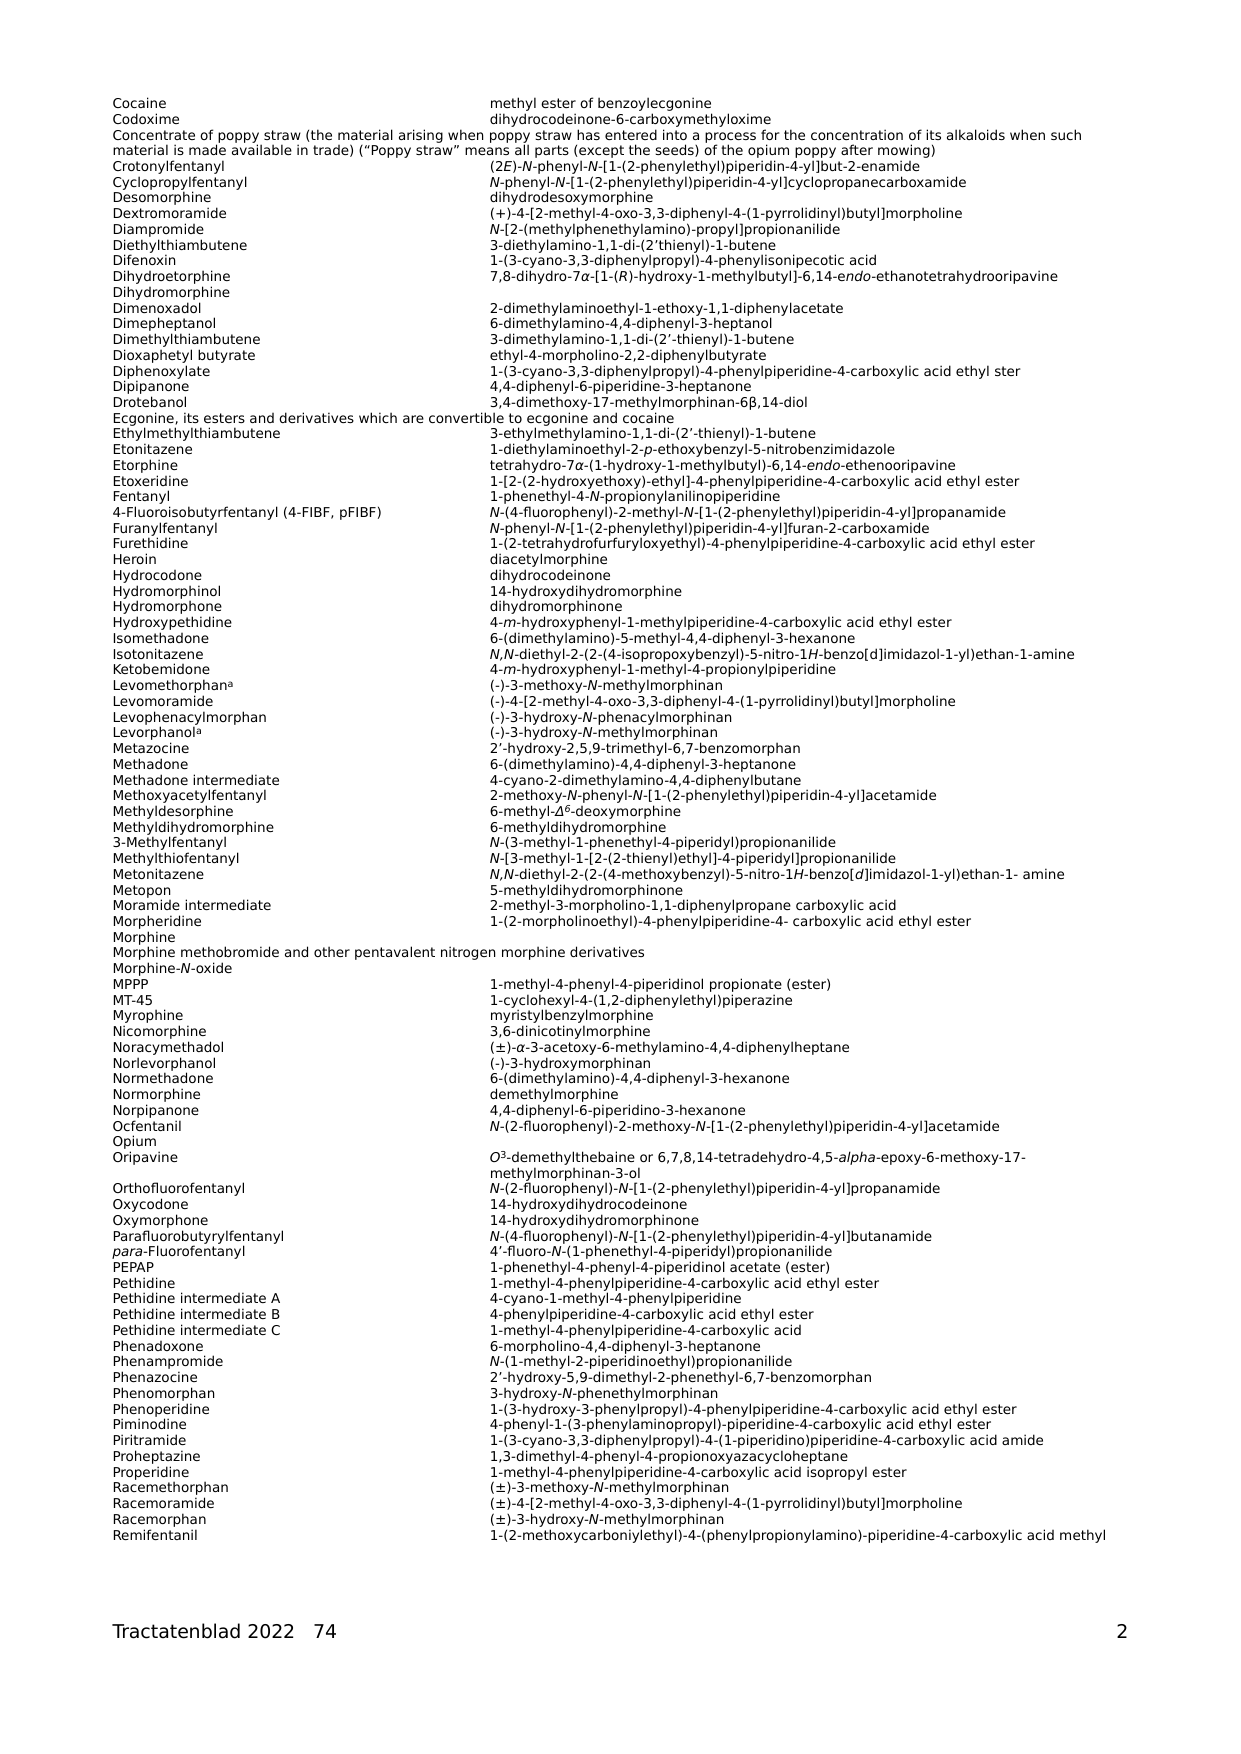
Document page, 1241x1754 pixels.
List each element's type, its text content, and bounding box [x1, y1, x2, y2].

table_cell Ketobemidone [112, 662, 483, 678]
table_cell 1-(2-morpholinoethyl)-4-phenylpiperidine-4- carboxylic acid ethyl ester [484, 914, 1128, 929]
table_cell Racemethorphan [112, 1480, 483, 1496]
table_cell methyl ester of benzoylecgonine [484, 96, 1128, 112]
table_cell 3-hydroxy-N-phenethylmorphinan [484, 1386, 1128, 1401]
table_cell 4-m-hydroxyphenyl-1-methylpiperidine-4-carboxylic acid ethyl ester [484, 615, 1128, 631]
table_cell 7,8-dihydro-7α-[1-(R)-hydroxy-1-methylbutyl]-6,14-endo-ethanotetrahydrooripavine [484, 269, 1128, 285]
table_cell 1-phenethyl-4-phenyl-4-piperidinol acetate (ester) [484, 1260, 1128, 1276]
table_cell Metopon [112, 883, 483, 898]
table_cell Metazocine [112, 741, 483, 757]
table_cell Methoxyacetylfentanyl [112, 788, 483, 804]
table_cell O3-demethylthebaine or 6,7,8,14-tetradehydro-4,5-alpha-epoxy-6-methoxy-17-methylmorphinan-3-ol [484, 1150, 1128, 1181]
table_cell N-(3-methyl-1-phenethyl-4-piperidyl)propionanilide [484, 835, 1128, 851]
table_cell Methadone [112, 757, 483, 772]
table_cell Levorphanola [112, 725, 483, 741]
table_cell Morpheridine [112, 914, 483, 929]
table_cell 1-[2-(2-hydroxyethoxy)-ethyl]-4-phenylpiperidine-4-carboxylic acid ethyl ester [484, 474, 1128, 489]
table_cell para-Fluorofentanyl [112, 1244, 483, 1260]
table_cell ethyl-4-morpholino-2,2-diphenylbutyrate [484, 348, 1128, 363]
table_cell 4’-fluoro-N-(1-phenethyl-4-piperidyl)propionanilide [484, 1244, 1128, 1260]
table_cell 4-cyano-2-dimethylamino-4,4-diphenylbutane [484, 772, 1128, 788]
table_cell Piminodine [112, 1417, 483, 1433]
table_cell PEPAP [112, 1260, 483, 1276]
table_cell Fentanyl [112, 489, 483, 505]
table_cell 1-(3-hydroxy-3-phenylpropyl)-4-phenylpiperidine-4-carboxylic acid ethyl ester [484, 1401, 1128, 1417]
table_cell Phenadoxone [112, 1339, 483, 1354]
table_cell Ecgonine, its esters and derivatives which are convertible to ecgonine and cocaine [112, 411, 1128, 426]
table_cell Dimethylthiambutene [112, 332, 483, 348]
table_cell 4,4-diphenyl-6-piperidino-3-hexanone [484, 1103, 1128, 1118]
table_cell Diethylthiambutene [112, 238, 483, 253]
table_cell Diphenoxylate [112, 363, 483, 379]
table_cell Hydromorphinol [112, 584, 483, 599]
table_cell 2’-hydroxy-2,5,9-trimethyl-6,7-benzomorphan [484, 741, 1128, 757]
table_cell (±)-4-[2-methyl-4-oxo-3,3-diphenyl-4-(1-pyrrolidinyl)butyl]morpholine [484, 1496, 1128, 1512]
table_cell Oxymorphone [112, 1213, 483, 1228]
table_cell N-[2-(methylphenethylamino)-propyl]propionanilide [484, 222, 1128, 237]
table_cell (±)-α-3-acetoxy-6-methylamino-4,4-diphenylheptane [484, 1040, 1128, 1055]
table_cell 6-methyldihydromorphine [484, 820, 1128, 835]
table_cell Pethidine intermediate B [112, 1307, 483, 1323]
table_cell dihydromorphinone [484, 599, 1128, 615]
table_cell Isotonitazene [112, 646, 483, 662]
table_cell N-(2-fluorophenyl)-2-methoxy-N-[1-(2-phenylethyl)piperidin-4-yl]acetamide [484, 1118, 1128, 1134]
table_cell Phenomorphan [112, 1386, 483, 1401]
table_cell Dimenoxadol [112, 300, 483, 316]
table_cell 1-methyl-4-phenyl-4-piperidinol propionate (ester) [484, 977, 1128, 992]
table_cell 1,3-dimethyl-4-phenyl-4-propionoxyazacycloheptane [484, 1449, 1128, 1464]
table_cell dihydrodesoxymorphine [484, 190, 1128, 206]
table_cell demethylmorphine [484, 1087, 1128, 1103]
table_cell Oxycodone [112, 1197, 483, 1213]
table_cell Morphine-N-oxide [112, 961, 1128, 977]
table_cell 1-(3-cyano-3,3-diphenylpropyl)-4-phenylpiperidine-4-carboxylic acid ethyl ster [484, 363, 1128, 379]
table_cell 3-dimethylamino-1,1-di-(2’-thienyl)-1-butene [484, 332, 1128, 348]
table_cell N-phenyl-N-[1-(2-phenylethyl)piperidin-4-yl]furan-2-carboxamide [484, 521, 1128, 536]
table_cell Concentrate of poppy straw (the material arising when poppy straw has entered into a process for the concentration of its alkaloids when such material is made available in trade) (“Poppy straw” means all parts (except the seeds) of the opium poppy after mowing) [112, 128, 1128, 159]
table_cell N-(4-fluorophenyl)-N-[1-(2-phenylethyl)piperidin-4-yl]butanamide [484, 1229, 1128, 1244]
table_cell Norlevorphanol [112, 1055, 483, 1071]
table_cell dihydrocodeinone-6-carboxymethyloxime [484, 112, 1128, 127]
table_cell 1-(2-tetrahydrofurfuryloxyethyl)-4-phenylpiperidine-4-carboxylic acid ethyl ester [484, 536, 1128, 552]
table_cell Desomorphine [112, 190, 483, 206]
table_cell Pethidine [112, 1276, 483, 1291]
table_cell N,N-diethyl-2-(2-(4-isopropoxybenzyl)-5-nitro-1H-benzo[d]imidazol-1-yl)ethan-1-amine [484, 646, 1128, 662]
table_cell Normethadone [112, 1071, 483, 1087]
table_cell Remifentanil [112, 1527, 483, 1543]
table_cell [484, 930, 1128, 945]
table_cell Properidine [112, 1464, 483, 1480]
table_cell 3,6-dinicotinylmorphine [484, 1024, 1128, 1040]
table_cell [484, 285, 1128, 300]
table_cell Hydroxypethidine [112, 615, 483, 631]
table_cell 6-(dimethylamino)-4,4-diphenyl-3-hexanone [484, 1071, 1128, 1087]
table_cell Etonitazene [112, 442, 483, 458]
table_cell (-)-3-hydroxymorphinan [484, 1055, 1128, 1071]
table_cell 5-methyldihydromorphinone [484, 883, 1128, 898]
table_cell 6-methyl-Δ6-deoxymorphine [484, 804, 1128, 819]
table_cell Cocaine [112, 96, 483, 112]
table_cell Etoxeridine [112, 474, 483, 489]
table_cell (±)-3-hydroxy-N-methylmorphinan [484, 1512, 1128, 1527]
table_cell Phenoperidine [112, 1401, 483, 1417]
table_cell N-(2-fluorophenyl)-N-[1-(2-phenylethyl)piperidin-4-yl]propanamide [484, 1181, 1128, 1197]
table_cell Piritramide [112, 1433, 483, 1449]
table_cell Ethylmethylthiambutene [112, 426, 483, 442]
table_cell Difenoxin [112, 253, 483, 269]
table_cell Oripavine [112, 1150, 483, 1181]
table_cell (-)-3-hydroxy-N-methylmorphinan [484, 725, 1128, 741]
table_cell Drotebanol [112, 395, 483, 411]
table_cell Opium [112, 1134, 483, 1150]
table_cell Dihydroetorphine [112, 269, 483, 285]
table_cell 1-cyclohexyl-4-(1,2-diphenylethyl)piperazine [484, 993, 1128, 1008]
table_cell Methadone intermediate [112, 772, 483, 788]
table_cell (±)-3-methoxy-N-methylmorphinan [484, 1480, 1128, 1496]
table_cell 14-hydroxydihydromorphine [484, 584, 1128, 599]
table_cell 4-phenyl-1-(3-phenylaminopropyl)-piperidine-4-carboxylic acid ethyl ester [484, 1417, 1128, 1433]
table_cell 4-phenylpiperidine-4-carboxylic acid ethyl ester [484, 1307, 1128, 1323]
table_cell Methyldesorphine [112, 804, 483, 819]
table_cell 3-Methylfentanyl [112, 835, 483, 851]
table_cell tetrahydro-7α-(1-hydroxy-1-methylbutyl)-6,14-endo-ethenooripavine [484, 458, 1128, 473]
table_cell 1-diethylaminoethyl-2-p-ethoxybenzyl-5-nitrobenzimidazole [484, 442, 1128, 458]
table_cell Parafluorobutyrylfentanyl [112, 1229, 483, 1244]
table_cell 1-(3-cyano-3,3-diphenylpropyl)-4-(1-piperidino)piperidine-4-carboxylic acid amide [484, 1433, 1128, 1449]
table_cell 2-methoxy-N-phenyl-N-[1-(2-phenylethyl)piperidin-4-yl]acetamide [484, 788, 1128, 804]
table_cell Crotonylfentanyl [112, 159, 483, 174]
table_cell 1-methyl-4-phenylpiperidine-4-carboxylic acid ethyl ester [484, 1276, 1128, 1291]
table_cell Noracymethadol [112, 1040, 483, 1055]
table_cell dihydrocodeinone [484, 568, 1128, 583]
table_cell Furethidine [112, 536, 483, 552]
table_cell N-(4-fluorophenyl)-2-methyl-N-[1-(2-phenylethyl)piperidin-4-yl]propanamide [484, 505, 1128, 521]
table_cell Hydrocodone [112, 568, 483, 583]
table_cell Hydromorphone [112, 599, 483, 615]
table_cell Proheptazine [112, 1449, 483, 1464]
table_cell 4-m-hydroxyphenyl-1-methyl-4-propionylpiperidine [484, 662, 1128, 678]
table_cell Nicomorphine [112, 1024, 483, 1040]
table_cell Levomoramide [112, 694, 483, 709]
table_cell Pethidine intermediate A [112, 1291, 483, 1307]
table_cell 4-Fluoroisobutyrfentanyl (4-FIBF, pFIBF) [112, 505, 483, 521]
table_cell Levomethorphana [112, 678, 483, 694]
table_cell 14-hydroxydihydromorphinone [484, 1213, 1128, 1228]
table_cell MPPP [112, 977, 483, 992]
table_cell 1-methyl-4-phenylpiperidine-4-carboxylic acid [484, 1323, 1128, 1338]
table_cell 3-diethylamino-1,1-di-(2’thienyl)-1-butene [484, 238, 1128, 253]
table_cell N-[3-methyl-1-[2-(2-thienyl)ethyl]-4-piperidyl]propionanilide [484, 851, 1128, 867]
table_cell 6-dimethylamino-4,4-diphenyl-3-heptanol [484, 316, 1128, 332]
table_cell Racemorphan [112, 1512, 483, 1527]
table_cell Pethidine intermediate C [112, 1323, 483, 1338]
table_cell Normorphine [112, 1087, 483, 1103]
table_cell (-)-4-[2-methyl-4-oxo-3,3-diphenyl-4-(1-pyrrolidinyl)butyl]morpholine [484, 694, 1128, 709]
table_cell Dioxaphetyl butyrate [112, 348, 483, 363]
table_cell Metonitazene [112, 867, 483, 882]
table_cell Furanylfentanyl [112, 521, 483, 536]
table_cell 14-hydroxydihydrocodeinone [484, 1197, 1128, 1213]
table_cell 4-cyano-1-methyl-4-phenylpiperidine [484, 1291, 1128, 1307]
table_cell Etorphine [112, 458, 483, 473]
table_cell 6-(dimethylamino)-5-methyl-4,4-diphenyl-3-hexanone [484, 631, 1128, 646]
table_cell Dihydromorphine [112, 285, 483, 300]
table_cell 2-dimethylaminoethyl-1-ethoxy-1,1-diphenylacetate [484, 300, 1128, 316]
table_cell Myrophine [112, 1008, 483, 1024]
table_cell Phenampromide [112, 1354, 483, 1370]
table_cell N-(1-methyl-2-piperidinoethyl)propionanilide [484, 1354, 1128, 1370]
table_cell diacetylmorphine [484, 552, 1128, 568]
table_cell myristylbenzylmorphine [484, 1008, 1128, 1024]
table_cell Phenazocine [112, 1370, 483, 1386]
table_cell MT-45 [112, 993, 483, 1008]
table_cell 6-morpholino-4,4-diphenyl-3-heptanone [484, 1339, 1128, 1354]
table_cell Diampromide [112, 222, 483, 237]
table_cell [484, 1134, 1128, 1150]
table_cell Codoxime [112, 112, 483, 127]
table_cell 2’-hydroxy-5,9-dimethyl-2-phenethyl-6,7-benzomorphan [484, 1370, 1128, 1386]
table_cell (2E)-N-phenyl-N-[1-(2-phenylethyl)piperidin-4-yl]but-2-enamide [484, 159, 1128, 174]
table_cell N,N-diethyl-2-(2-(4-methoxybenzyl)-5-nitro-1H-benzo[d]imidazol-1-yl)ethan-1- amine [484, 867, 1128, 882]
table_cell Norpipanone [112, 1103, 483, 1118]
table_cell Racemoramide [112, 1496, 483, 1512]
table_cell Cyclopropylfentanyl [112, 175, 483, 190]
table_cell Heroin [112, 552, 483, 568]
table_cell 6-(dimethylamino)-4,4-diphenyl-3-heptanone [484, 757, 1128, 772]
table_cell Levophenacylmorphan [112, 709, 483, 725]
table_cell 3,4-dimethoxy-17-methylmorphinan-6β,14-diol [484, 395, 1128, 411]
table_cell 1-(2-methoxycarboniylethyl)-4-(phenylpropionylamino)-piperidine-4-carboxylic acid methyl [484, 1527, 1128, 1543]
table_cell 1-(3-cyano-3,3-diphenylpropyl)-4-phenylisonipecotic acid [484, 253, 1128, 269]
table_cell Isomethadone [112, 631, 483, 646]
table_cell Orthofluorofentanyl [112, 1181, 483, 1197]
table_cell (-)-3-methoxy-N-methylmorphinan [484, 678, 1128, 694]
table_cell 3-ethylmethylamino-1,1-di-(2’-thienyl)-1-butene [484, 426, 1128, 442]
table_cell Moramide intermediate [112, 898, 483, 914]
table_cell 2-methyl-3-morpholino-1,1-diphenylpropane carboxylic acid [484, 898, 1128, 914]
table_cell Methylthiofentanyl [112, 851, 483, 867]
table_cell 1-methyl-4-phenylpiperidine-4-carboxylic acid isopropyl ester [484, 1464, 1128, 1480]
table_cell Dipipanone [112, 379, 483, 395]
table_cell Ocfentanil [112, 1118, 483, 1134]
table_cell Methyldihydromorphine [112, 820, 483, 835]
table_cell N-phenyl-N-[1-(2-phenylethyl)piperidin-4-yl]cyclopropanecarboxamide [484, 175, 1128, 190]
table_cell 4,4-diphenyl-6-piperidine-3-heptanone [484, 379, 1128, 395]
table_cell Morphine methobromide and other pentavalent nitrogen morphine derivatives [112, 945, 1128, 961]
table_cell 1-phenethyl-4-N-propionylanilinopiperidine [484, 489, 1128, 505]
table_cell Morphine [112, 930, 483, 945]
table_cell (+)-4-[2-methyl-4-oxo-3,3-diphenyl-4-(1-pyrrolidinyl)butyl]morpholine [484, 206, 1128, 222]
table_cell Dimepheptanol [112, 316, 483, 332]
table_cell Dextromoramide [112, 206, 483, 222]
table_cell (-)-3-hydroxy-N-phenacylmorphinan [484, 709, 1128, 725]
